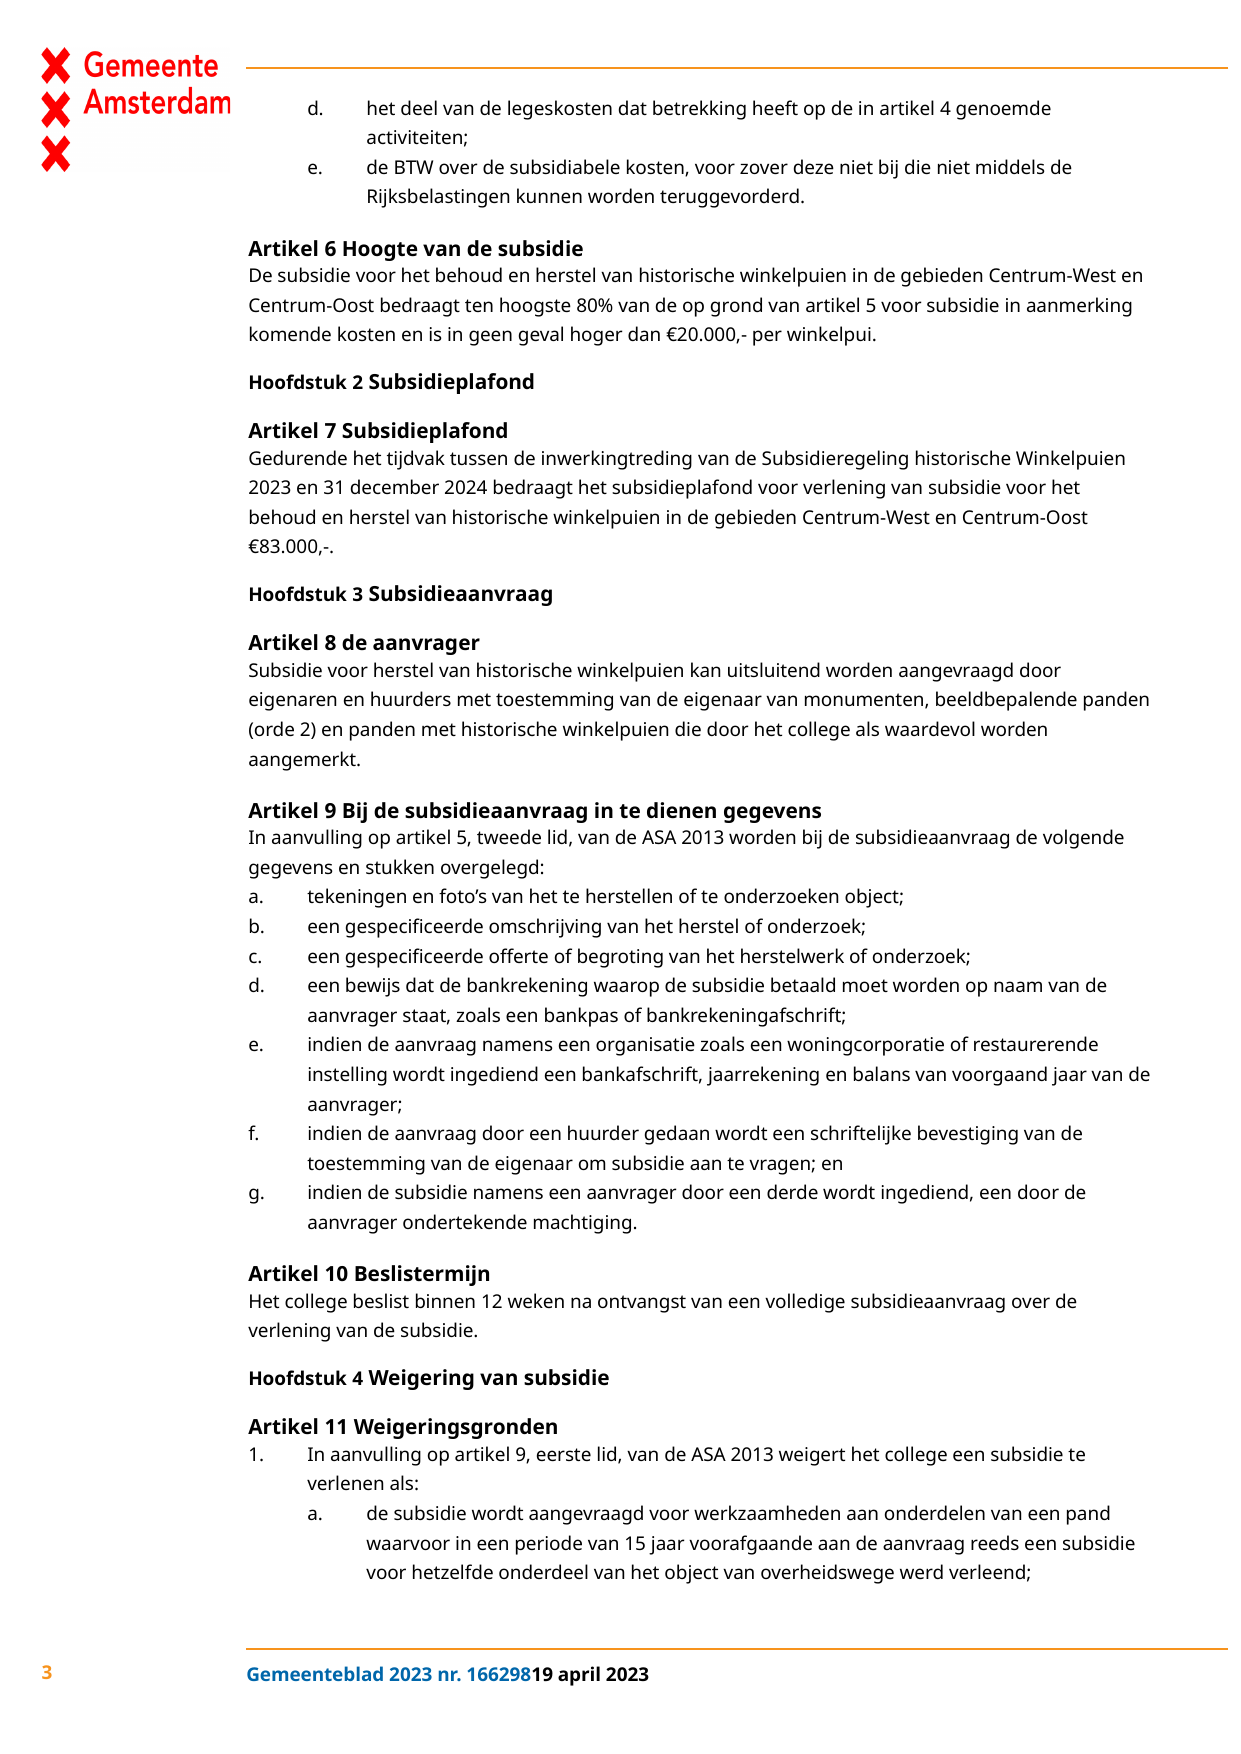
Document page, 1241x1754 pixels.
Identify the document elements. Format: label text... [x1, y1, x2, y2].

list indien de subsidie namens een aanvrager door een derde wordt ingediend, een door de aanvrager ondertekende machtiging. [248, 1179, 1152, 1235]
text Artikel 7 Subsidieplafond [248, 416, 1152, 445]
picture [41, 47, 231, 172]
text Subsidie voor herstel van historische winkelpuien kan uitsluitend worden aangevraagd door eigenaren en huurders met toestemming van de eigenaar van monumenten, beeldbepalende panden (orde 2) en panden met historische winkelpuien die door het college als waardevol worden aangemerkt. [248, 657, 1152, 771]
text Artikel 11 Weigeringsgronden [248, 1412, 1152, 1441]
list de subsidie wordt aangevraagd voor werkzaamheden aan onderdelen van een pand waarvoor in een periode van 15 jaar voorafgaande aan de aanvraag reeds een subsidie voor hetzelfde onderdeel van het object van overheidswege werd verleend; [307, 1500, 1152, 1585]
text Artikel 9 Bij de subsidieaanvraag in te dienen gegevens [248, 796, 1152, 824]
text De subsidie voor het behoud en herstel van historische winkelpuien in de gebieden Centrum-West en Centrum-Oost bedraagt ten hoogste 80% van de op grond van artikel 5 voor subsidie in aanmerking komende kosten en is in geen geval hoger dan €20.000,- per winkelpui. [248, 262, 1152, 347]
list de BTW over de subsidiabele kosten, voor zover deze niet bij die niet middels de Rijksbelastingen kunnen worden teruggevorderd. [307, 154, 1152, 209]
text Hoofdstuk 2 Subsidieplafond [248, 367, 1152, 396]
list een gespecificeerde offerte of begroting van het herstelwerk of onderzoek; [248, 943, 1152, 969]
list indien de aanvraag door een huurder gedaan wordt een schriftelijke bevestiging van de toestemming van de eigenaar om subsidie aan te vragen; en [248, 1120, 1152, 1176]
list indien de aanvraag namens een organisatie zoals een woningcorporatie of restaurerende instelling wordt ingediend een bankafschrift, jaarrekening en balans van voorgaand jaar van de aanvrager; [248, 1032, 1152, 1117]
text Artikel 10 Beslistermijn [248, 1259, 1152, 1288]
text Artikel 8 de aanvrager [248, 628, 1152, 657]
text Het college beslist binnen 12 weken na ontvangst van een volledige subsidieaanvraag over de verlening van de subsidie. [248, 1288, 1152, 1343]
text Hoofdstuk 3 Subsidieaanvraag [248, 579, 1152, 608]
list een bewijs dat de bankrekening waarop de subsidie betaald moet worden op naam van de aanvrager staat, zoals een bankpas of bankrekeningafschrift; [248, 972, 1152, 1028]
list een gespecificeerde omschrijving van het herstel of onderzoek; [248, 913, 1152, 939]
text Hoofdstuk 4 Weigering van subsidie [248, 1363, 1152, 1392]
text Artikel 6 Hoogte van de subsidie [248, 234, 1152, 262]
list In aanvulling op artikel 9, eerste lid, van de ASA 2013 weigert het college een subsidie te verlenen als: [248, 1441, 1152, 1496]
text In aanvulling op artikel 5, tweede lid, van de ASA 2013 worden bij de subsidieaanvraag de volgende gegevens en stukken overgelegd: [248, 824, 1152, 880]
list het deel van de legeskosten dat betrekking heeft op de in artikel 4 genoemde activiteiten; [307, 95, 1152, 150]
text Gedurende het tijdvak tussen de inwerkingtreding van de Subsidieregeling historische Winkelpuien 2023 en 31 december 2024 bedraagt het subsidieplafond voor verlening van subsidie voor het behoud en herstel van historische winkelpuien in de gebieden Centrum-West en Centrum-Oost €83.000,-. [248, 445, 1152, 559]
list tekeningen en foto’s van het te herstellen of te onderzoeken object; [248, 884, 1152, 909]
